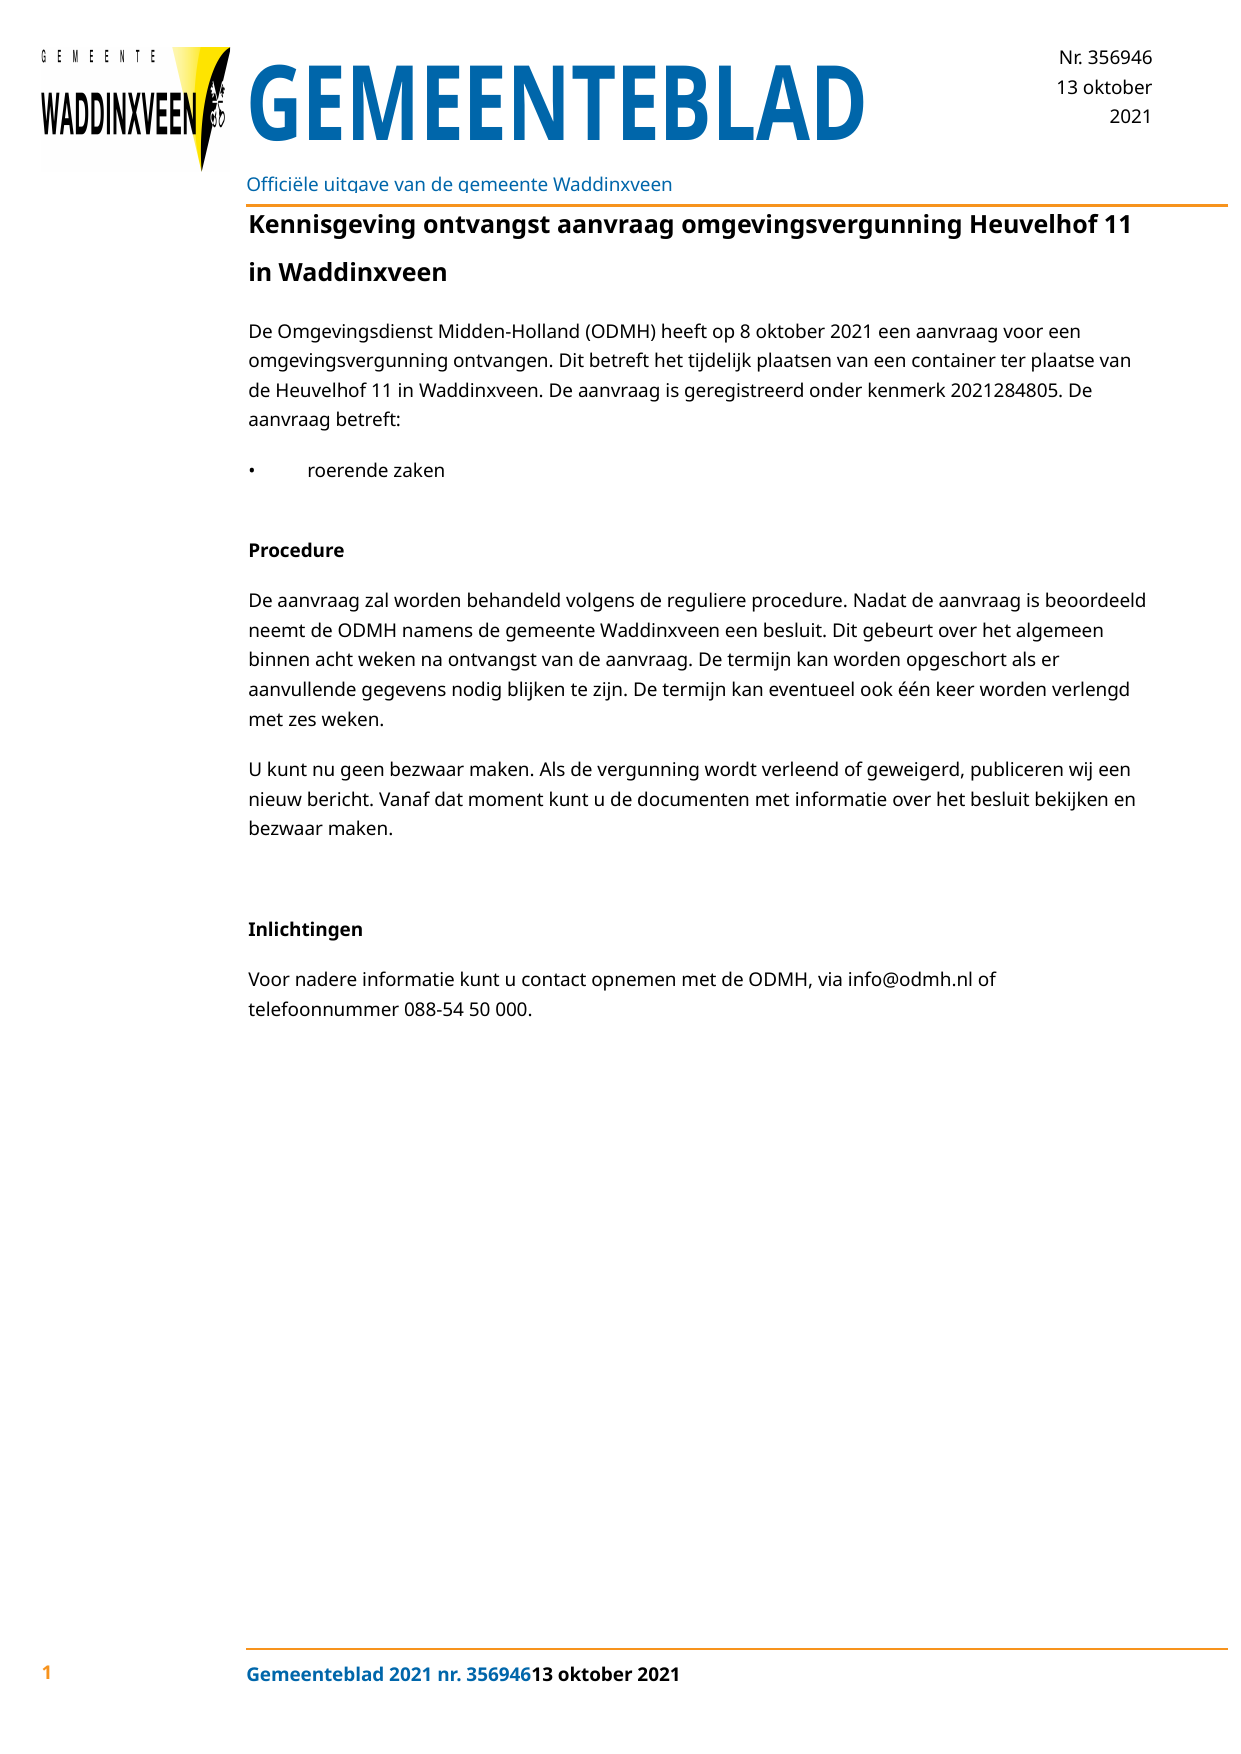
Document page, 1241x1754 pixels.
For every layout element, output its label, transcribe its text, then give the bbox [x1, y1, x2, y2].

text Voor nadere informatie kunt u contact opnemen met de ODMH, via info@odmh.nl of telefoonnummer 088-54 50 000. [248, 967, 1152, 1022]
text Inlichtingen [248, 916, 1152, 942]
list roerende zaken [248, 457, 1152, 483]
text U kunt nu geen bezwaar maken. Als de vergunning wordt verleend of geweigerd, publiceren wij een nieuw bericht. Vanaf dat moment kunt u de documenten met informatie over het besluit bekijken en bezwaar maken. [248, 756, 1152, 841]
text Procedure [248, 537, 1152, 563]
text Kennisgeving ontvangst aanvraag omgevingsvergunning Heuvelhof 11 in Waddinxveen [248, 207, 1152, 288]
text De aanvraag zal worden behandeld volgens de reguliere procedure. Nadat de aanvraag is beoordeeld neemt de ODMH namens de gemeente Waddinxveen een besluit. Dit gebeurt over het algemeen binnen acht weken na ontvangst van de aanvraag. De termijn kan worden opgeschort als er aanvullende gegevens nodig blijken te zijn. De termijn kan eventueel ook één keer worden verlengd met zes weken. [248, 587, 1152, 732]
picture [41, 47, 231, 172]
text De Omgevingsdienst Midden-Holland (ODMH) heeft op 8 oktober 2021 een aanvraag voor een omgevingsvergunning ontvangen. Dit betreft het tijdelijk plaatsen van een container ter plaatse van de Heuvelhof 11 in Waddinxveen. De aanvraag is geregistreerd onder kenmerk 2021284805. De aanvraag betreft: [248, 318, 1152, 432]
